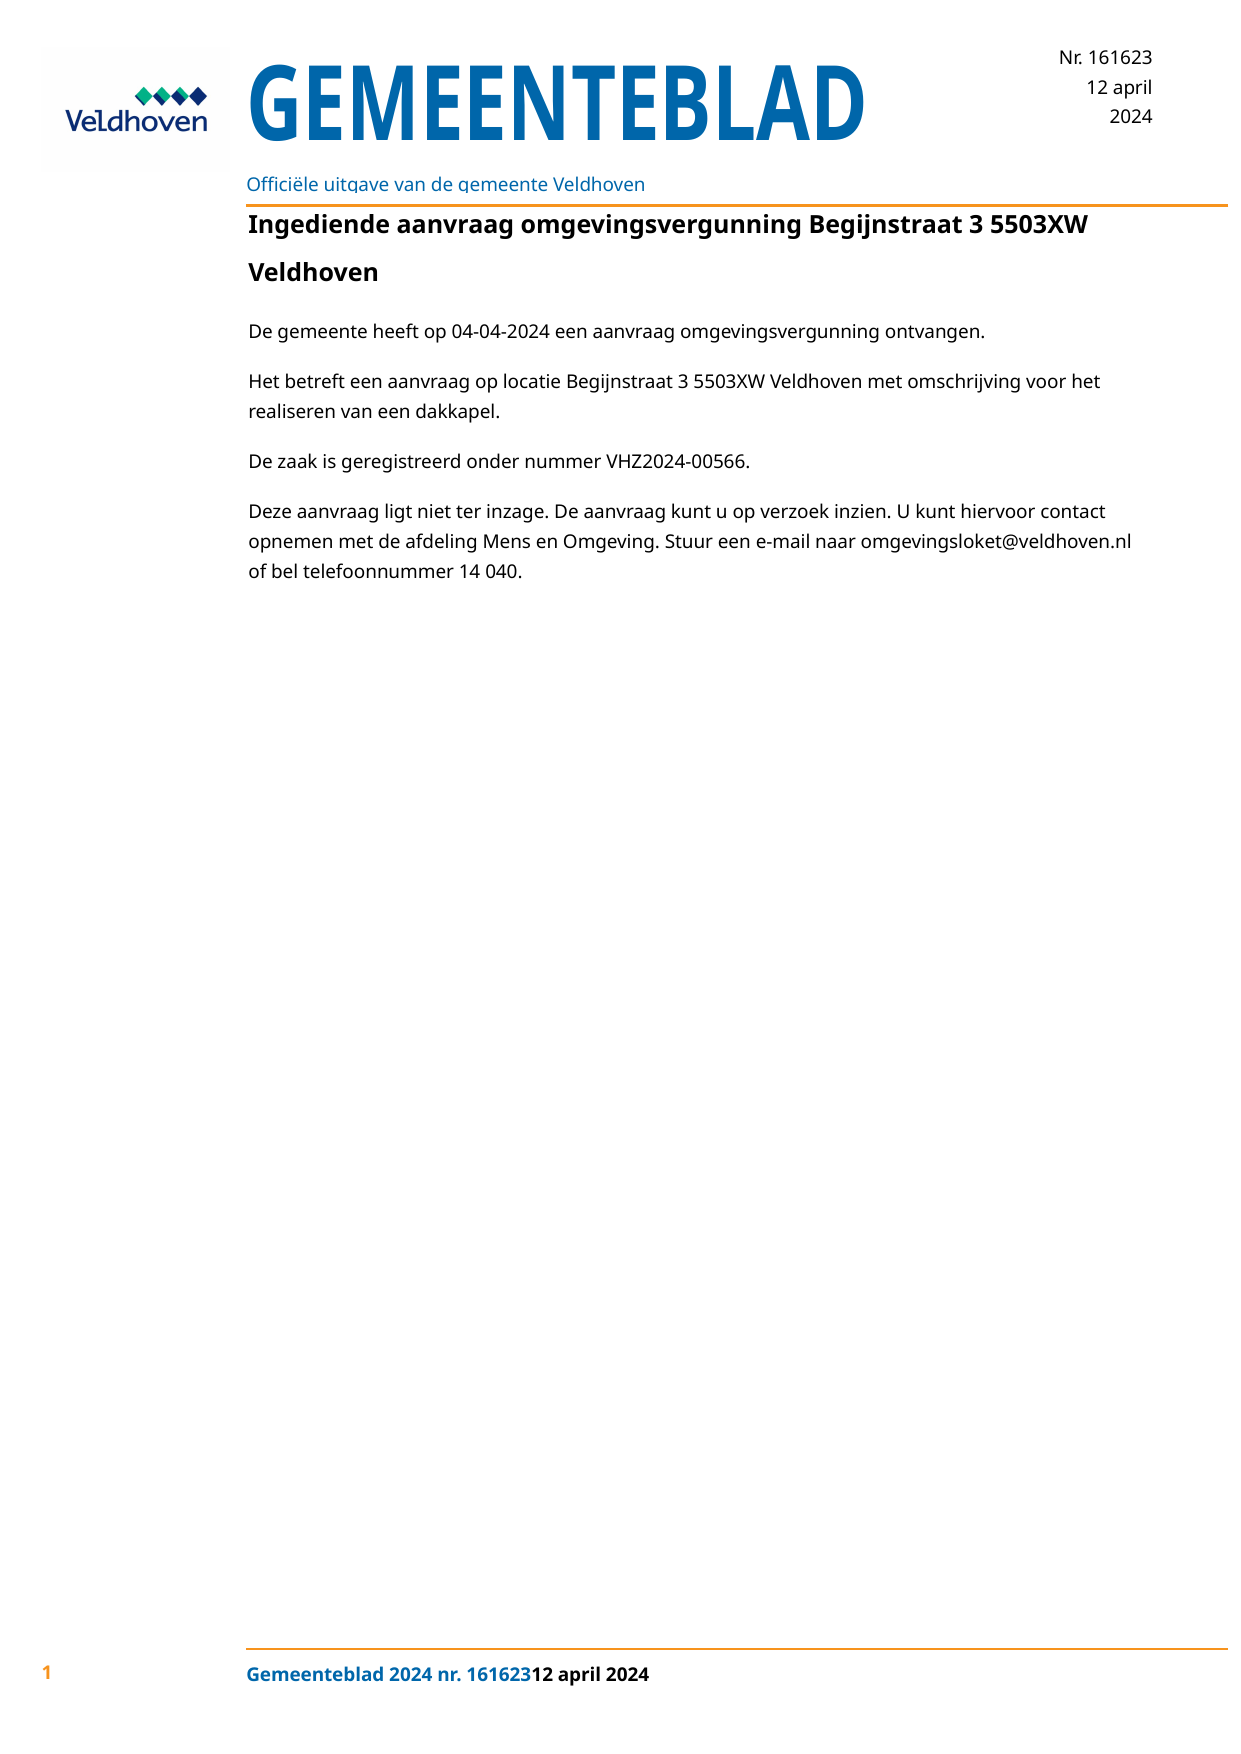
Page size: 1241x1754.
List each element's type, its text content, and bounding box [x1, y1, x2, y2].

text De gemeente heeft op 04-04-2024 een aanvraag omgevingsvergunning ontvangen. [248, 318, 1152, 344]
text Ingediende aanvraag omgevingsvergunning Begijnstraat 3 5503XW Veldhoven [248, 207, 1152, 288]
text Deze aanvraag ligt niet ter inzage. De aanvraag kunt u op verzoek inzien. U kunt hiervoor contact opnemen met de afdeling Mens en Omgeving. Stuur een e-mail naar omgevingsloket@veldhoven.nl of bel telefoonnummer 14 040. [248, 499, 1152, 584]
text Het betreft een aanvraag op locatie Begijnstraat 3 5503XW Veldhoven met omschrijving voor het realiseren van een dakkapel. [248, 368, 1152, 424]
text De zaak is geregistreerd onder nummer VHZ2024-00566. [248, 448, 1152, 474]
picture [41, 47, 231, 172]
